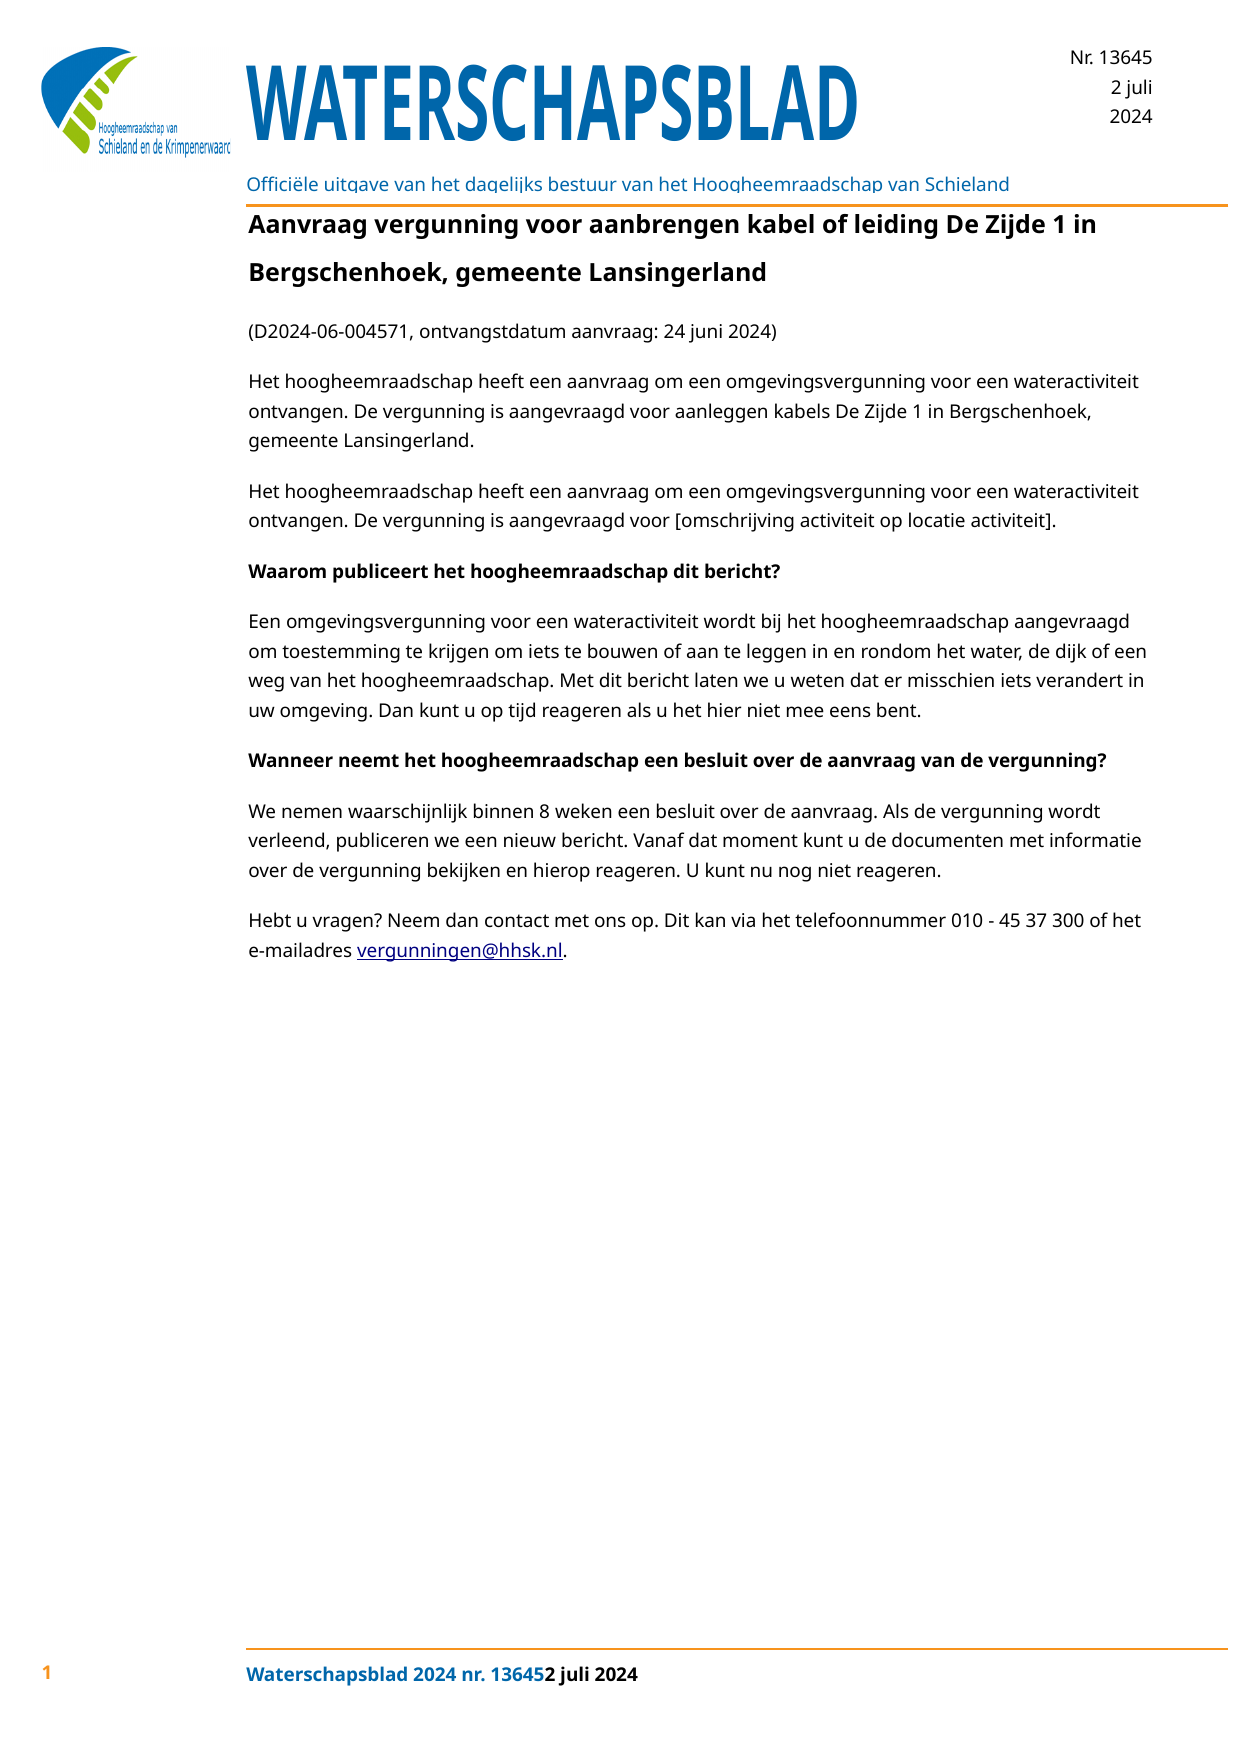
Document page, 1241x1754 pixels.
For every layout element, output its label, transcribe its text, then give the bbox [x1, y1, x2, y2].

text Hebt u vragen? Neem dan contact met ons op. Dit kan via het telefoonnummer 010 - 45 37 300 of het e-mailadres vergunningen@hhsk.nl. [248, 907, 1152, 963]
picture [41, 47, 231, 172]
text Een omgevingsvergunning voor een wateractiviteit wordt bij het hoogheemraadschap aangevraagd om toestemming te krijgen om iets te bouwen of aan te leggen in en rondom het water, de dijk of een weg van het hoogheemraadschap. Met dit bericht laten we u weten dat er misschien iets verandert in uw omgeving. Dan kunt u op tijd reageren als u het hier niet mee eens bent. [248, 608, 1152, 723]
text Waarom publiceert het hoogheemraadschap dit bericht? [248, 558, 1152, 584]
text Wanneer neemt het hoogheemraadschap een besluit over de aanvraag van de vergunning? [248, 747, 1152, 773]
text Het hoogheemraadschap heeft een aanvraag om een omgevingsvergunning voor een wateractiviteit ontvangen. De vergunning is aangevraagd voor [omschrijving activiteit op locatie activiteit]. [248, 478, 1152, 533]
text (D2024-06-004571, ontvangstdatum aanvraag: 24 juni 2024) [248, 318, 1152, 344]
text Aanvraag vergunning voor aanbrengen kabel of leiding De Zijde 1 in Bergschenhoek, gemeente Lansingerland [248, 207, 1152, 288]
text We nemen waarschijnlijk binnen 8 weken een besluit over de aanvraag. Als de vergunning wordt verleend, publiceren we een nieuw bericht. Vanaf dat moment kunt u de documenten met informatie over de vergunning bekijken en hierop reageren. U kunt nu nog niet reageren. [248, 798, 1152, 883]
text Het hoogheemraadschap heeft een aanvraag om een omgevingsvergunning voor een wateractiviteit ontvangen. De vergunning is aangevraagd voor aanleggen kabels De Zijde 1 in Bergschenhoek, gemeente Lansingerland. [248, 368, 1152, 453]
